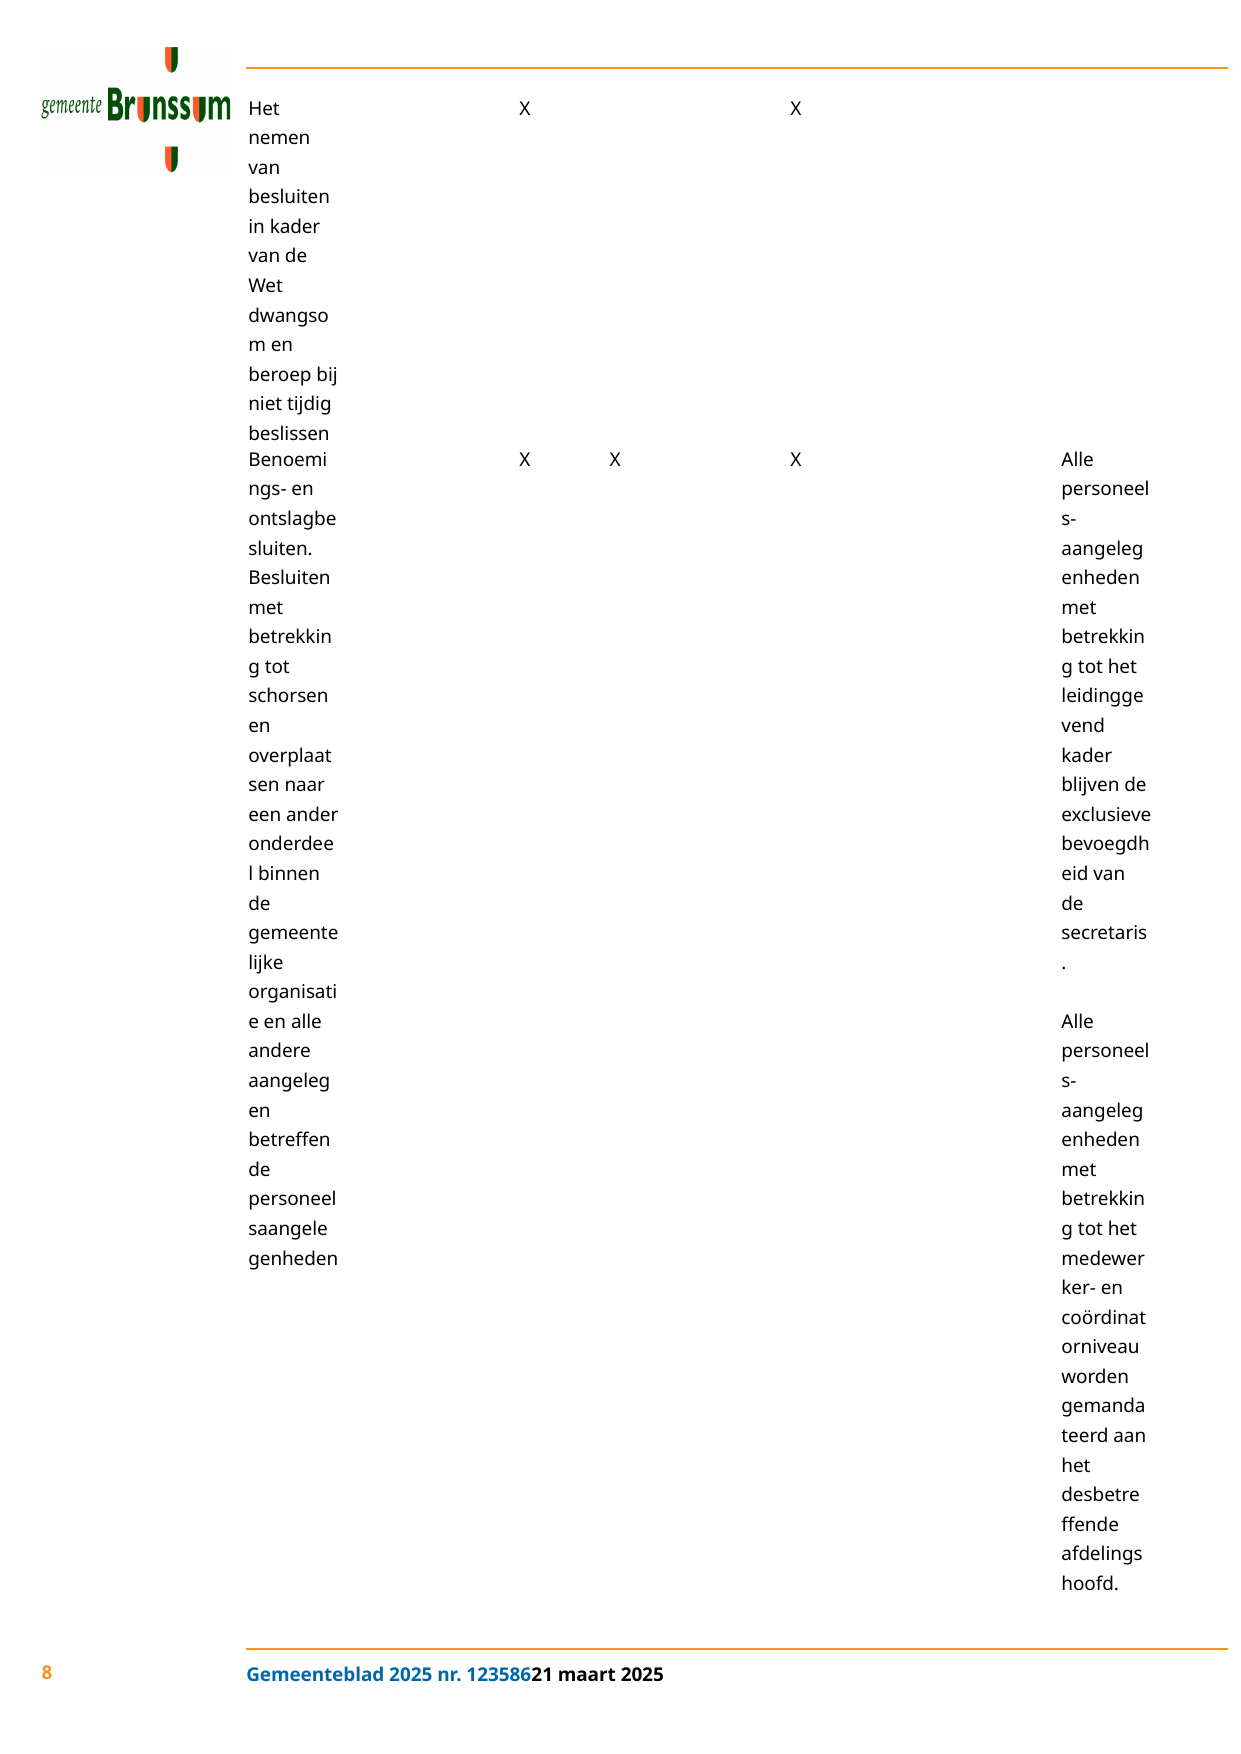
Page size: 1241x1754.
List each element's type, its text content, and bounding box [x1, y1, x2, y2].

table_cell [338, 446, 429, 1596]
table_cell [338, 95, 429, 446]
table_cell Alle personeels-aangelegenheden met betrekking tot het leidinggevend kader blijven de exclusieve bevoegdheid van de secretaris. Alle personeels-aangelegenheden met betrekking tot het medewerker- en coördinatorniveau worden gemandateerd aan het desbetreffende afdelingshoofd. [1061, 446, 1152, 1596]
table_cell [881, 446, 971, 1596]
table_cell [881, 95, 971, 446]
table_cell [429, 95, 519, 446]
table_cell Het nemen van besluiten in kader van de Wet dwangsom en beroep bij niet tijdig beslissen [248, 95, 338, 446]
table_cell X [790, 446, 881, 1596]
picture [41, 47, 231, 172]
table_cell X [790, 95, 881, 446]
table_cell X [519, 95, 609, 446]
table_cell X [519, 446, 609, 1596]
table_cell [971, 446, 1061, 1596]
table_cell [700, 446, 790, 1596]
table_cell [700, 95, 790, 446]
table_cell [971, 95, 1061, 446]
table_cell Benoemings- en ontslagbesluiten. Besluiten met betrekking tot schorsen en overplaatsen naar een ander onderdeel binnen de gemeentelijke organisatie en alle andere aangelegen betreffende personeelsaangelegenheden [248, 446, 338, 1596]
table_cell [609, 95, 700, 446]
table_cell [429, 446, 519, 1596]
table_cell [1061, 95, 1152, 446]
table_cell X [609, 446, 700, 1596]
